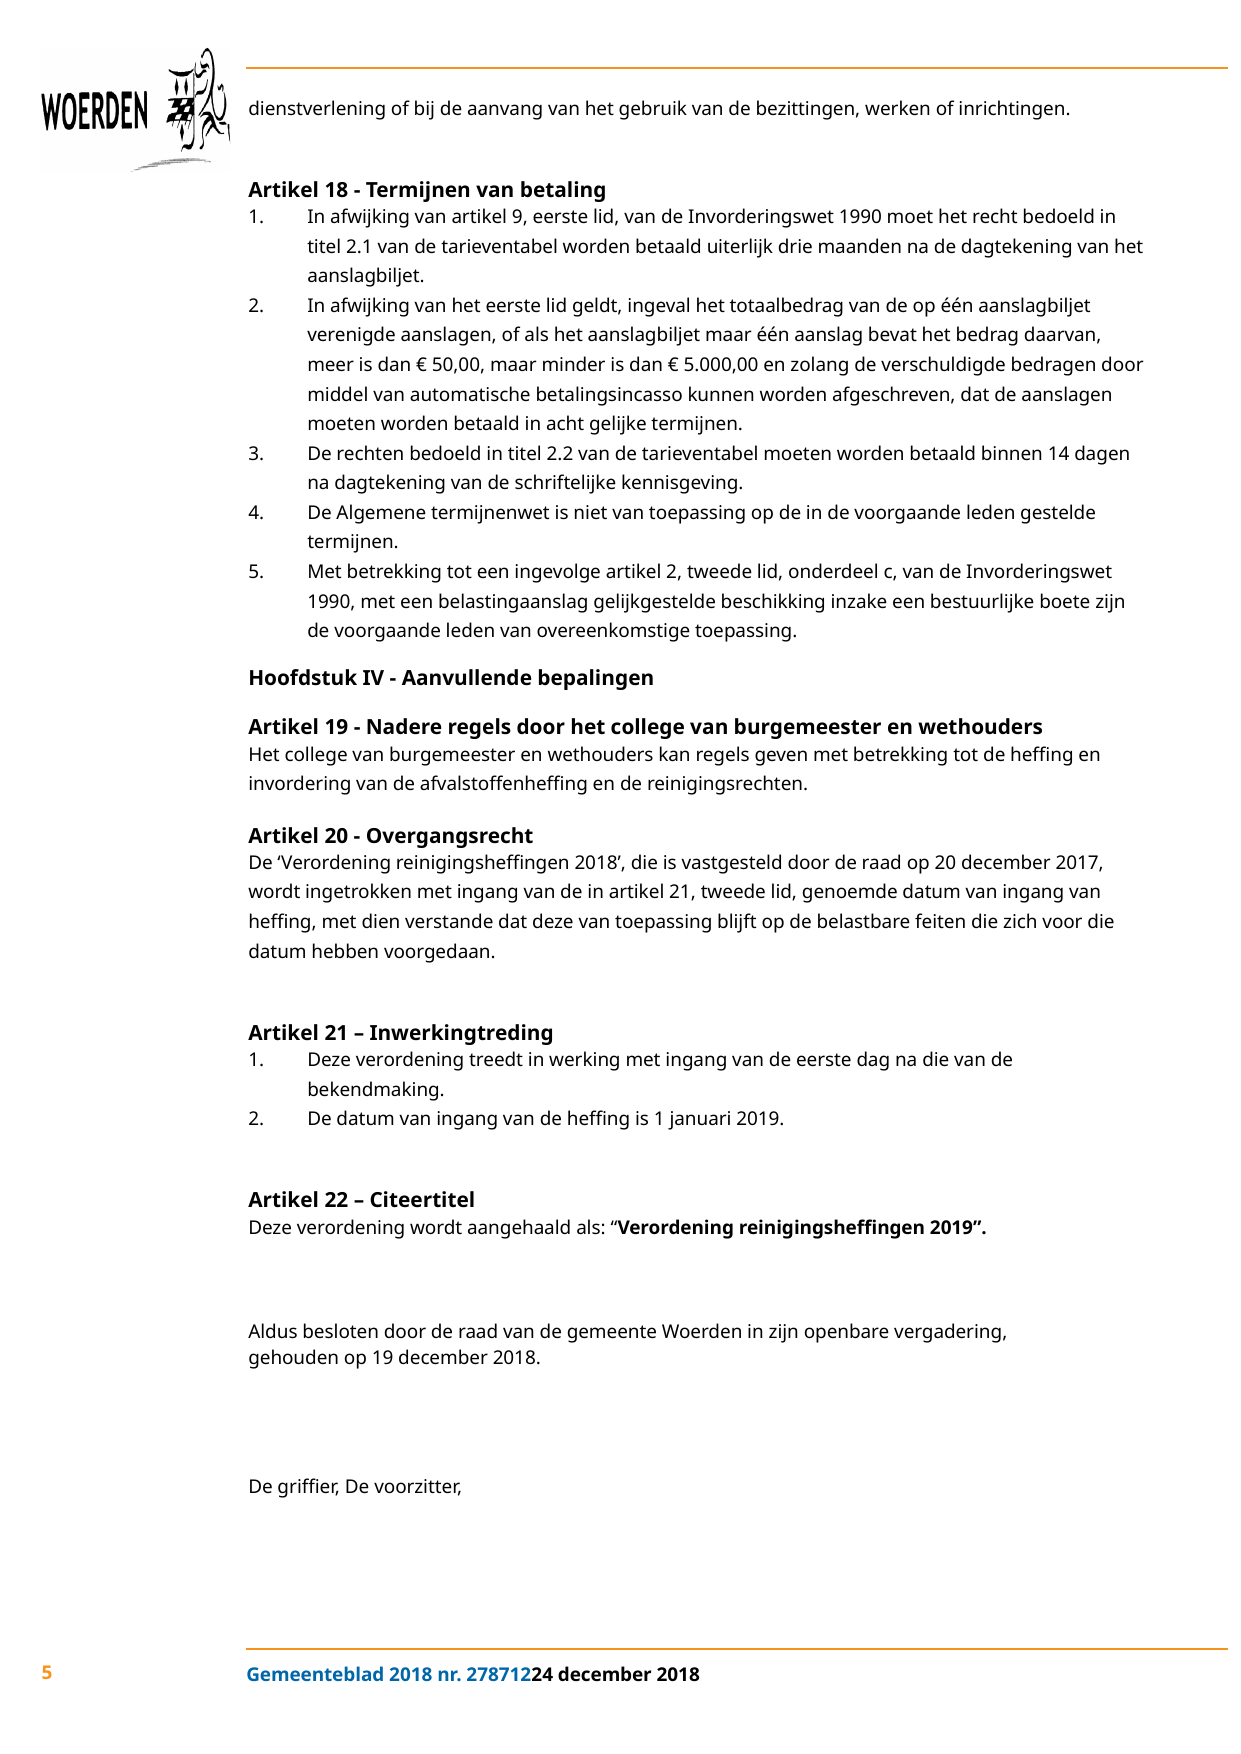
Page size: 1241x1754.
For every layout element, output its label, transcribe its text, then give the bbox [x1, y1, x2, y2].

text Artikel 19 - Nadere regels door het college van burgemeester en wethouders [248, 712, 1152, 741]
text dienstverlening of bij de aanvang van het gebruik van de bezittingen, werken of inrichtingen. [248, 95, 1152, 121]
text Artikel 22 – Citeertitel [248, 1186, 1152, 1214]
text Aldus besloten door de raad van de gemeente Woerden in zijn openbare vergadering, [248, 1319, 1152, 1344]
picture [41, 47, 231, 172]
text De griffier, De voorzitter, [248, 1473, 1152, 1499]
text Het college van burgemeester en wethouders kan regels geven met betrekking tot de heffing en invordering van de afvalstoffenheffing en de reinigingsrechten. [248, 741, 1152, 796]
list De rechten bedoeld in titel 2.2 van de tarieventabel moeten worden betaald binnen 14 dagen na dagtekening van de schriftelijke kennisgeving. [248, 440, 1152, 495]
text Artikel 21 – Inwerkingtreding [248, 1018, 1152, 1046]
list De datum van ingang van de heffing is 1 januari 2019. [248, 1106, 1152, 1131]
text Deze verordening wordt aangehaald als: “Verordening reinigingsheffingen 2019”. [248, 1214, 1152, 1240]
text Artikel 20 - Overgangsrecht [248, 821, 1152, 849]
text Hoofdstuk IV - Aanvullende bepalingen [248, 663, 1152, 691]
list In afwijking van artikel 9, eerste lid, van de Invorderingswet 1990 moet het recht bedoeld in titel 2.1 van de tarieventabel worden betaald uiterlijk drie maanden na de dagtekening van het aanslagbiljet. [248, 203, 1152, 288]
text De ‘Verordening reinigingsheffingen 2018’, die is vastgesteld door de raad op 20 december 2017, wordt ingetrokken met ingang van de in artikel 21, tweede lid, genoemde datum van ingang van heffing, met dien verstande dat deze van toepassing blijft op de belastbare feiten die zich voor die datum hebben voorgedaan. [248, 849, 1152, 964]
text gehouden op 19 december 2018. [248, 1344, 1152, 1370]
list De Algemene termijnenwet is niet van toepassing op de in de voorgaande leden gestelde termijnen. [248, 499, 1152, 554]
text Artikel 18 - Termijnen van betaling [248, 175, 1152, 203]
list In afwijking van het eerste lid geldt, ingeval het totaalbedrag van de op één aanslagbiljet verenigde aanslagen, of als het aanslagbiljet maar één aanslag bevat het bedrag daarvan, meer is dan € 50,00, maar minder is dan € 5.000,00 en zolang de verschuldigde bedragen door middel van automatische betalingsincasso kunnen worden afgeschreven, dat de aanslagen moeten worden betaald in acht gelijke termijnen. [248, 292, 1152, 436]
list Met betrekking tot een ingevolge artikel 2, tweede lid, onderdeel c, van de Invorderingswet 1990, met een belastingaanslag gelijkgestelde beschikking inzake een bestuurlijke boete zijn de voorgaande leden van overeenkomstige toepassing. [248, 558, 1152, 643]
list Deze verordening treedt in werking met ingang van de eerste dag na die van de bekendmaking. [248, 1046, 1152, 1102]
